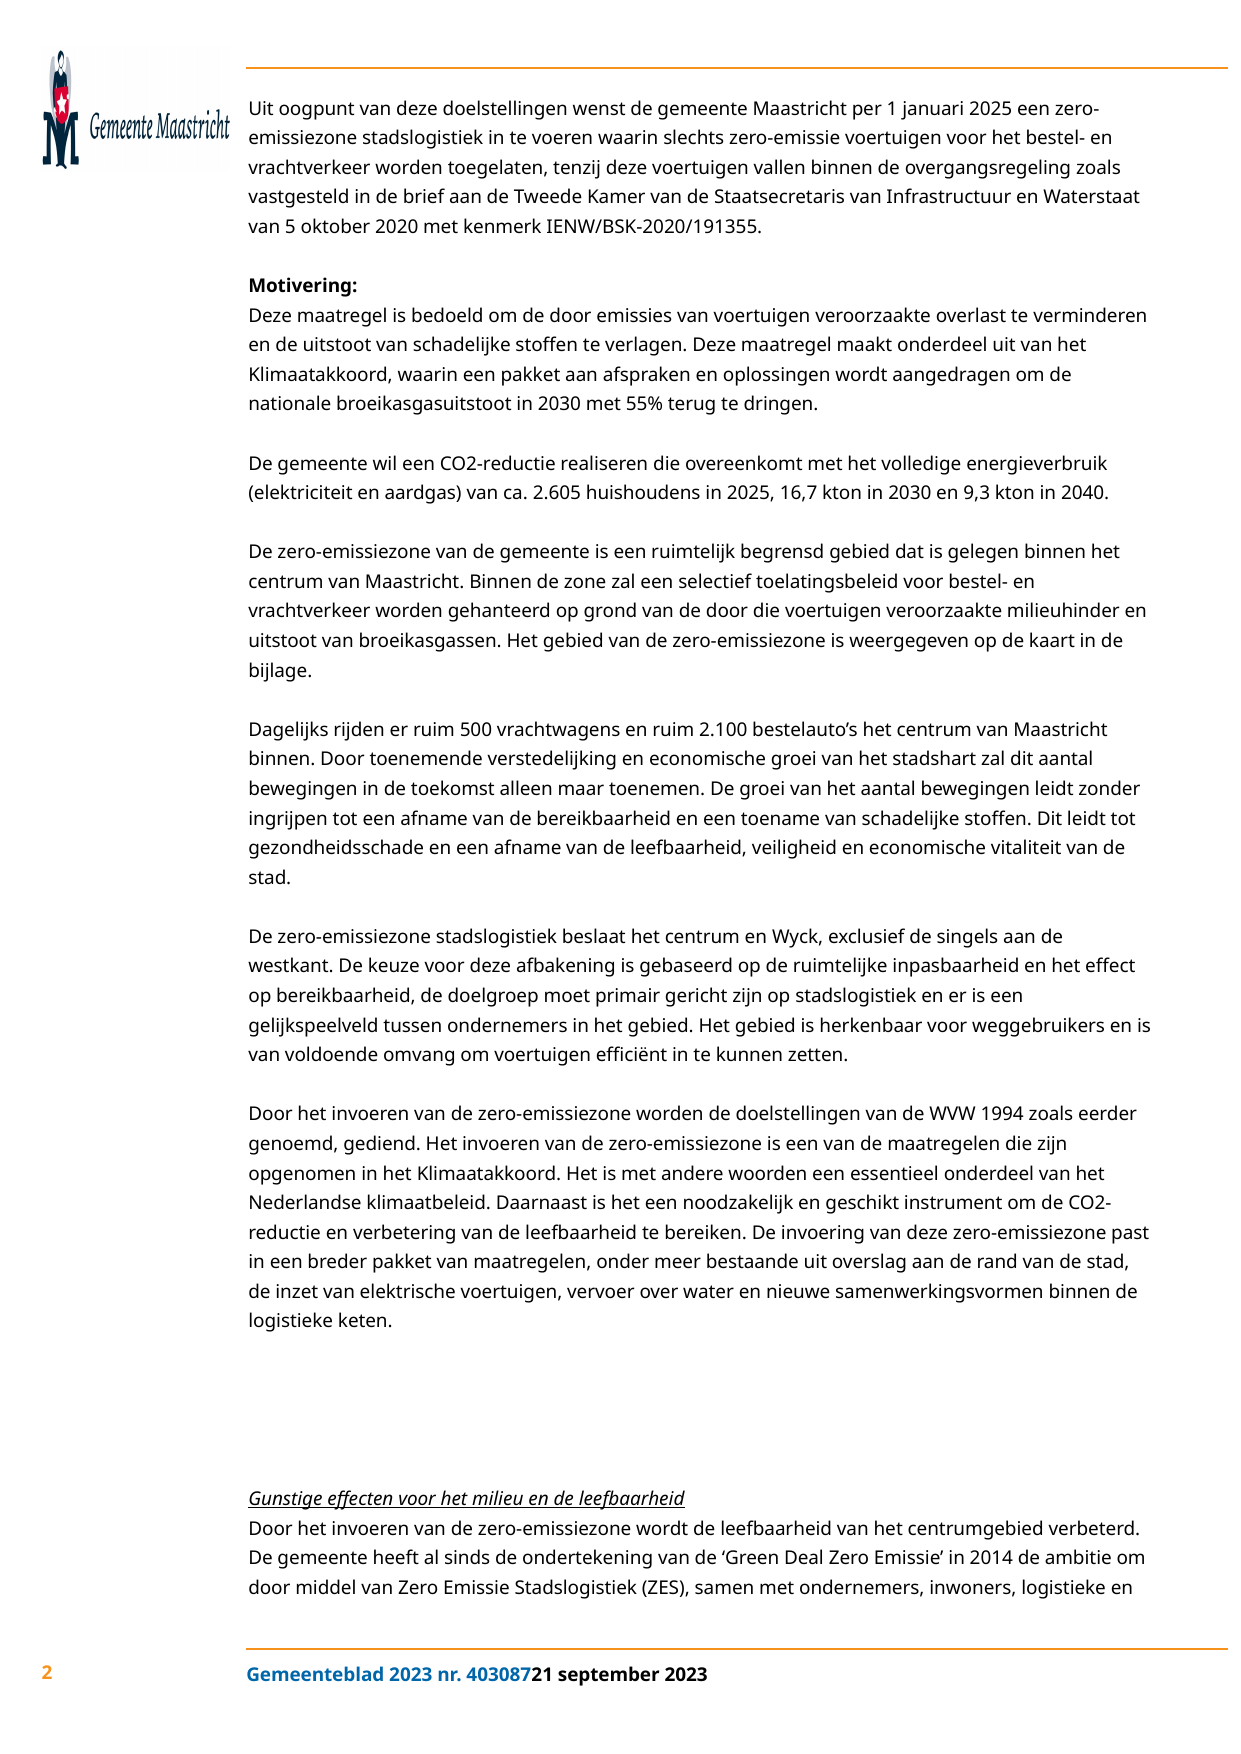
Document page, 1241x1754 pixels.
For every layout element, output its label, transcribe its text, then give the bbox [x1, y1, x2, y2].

text Gunstige effecten voor het milieu en de leefbaarheid [248, 1485, 1152, 1511]
text Door het invoeren van de zero-emissiezone wordt de leefbaarheid van het centrumgebied verbeterd. De gemeente heeft al sinds de ondertekening van de ‘Green Deal Zero Emissie’ in 2014 de ambitie om door middel van Zero Emissie Stadslogistiek (ZES), samen met ondernemers, inwoners, logistieke en [248, 1515, 1152, 1600]
text Door het invoeren van de zero-emissiezone worden de doelstellingen van de WVW 1994 zoals eerder genoemd, gediend. Het invoeren van de zero-emissiezone is een van de maatregelen die zijn opgenomen in het Klimaatakkoord. Het is met andere woorden een essentieel onderdeel van het Nederlandse klimaatbeleid. Daarnaast is het een noodzakelijk en geschikt instrument om de CO2-reductie en verbetering van de leefbaarheid te bereiken. De invoering van deze zero-emissiezone past in een breder pakket van maatregelen, onder meer bestaande uit overslag aan de rand van de stad, de inzet van elektrische voertuigen, vervoer over water en nieuwe samenwerkingsvormen binnen de logistieke keten. [248, 1101, 1152, 1333]
text Uit oogpunt van deze doelstellingen wenst de gemeente Maastricht per 1 januari 2025 een zero-emissiezone stadslogistiek in te voeren waarin slechts zero-emissie voertuigen voor het bestel- en vrachtverkeer worden toegelaten, tenzij deze voertuigen vallen binnen de overgangsregeling zoals vastgesteld in de brief aan de Tweede Kamer van de Staatsecretaris van Infrastructuur en Waterstaat van 5 oktober 2020 met kenmerk IENW/BSK-2020/191355. [248, 95, 1152, 239]
text Dagelijks rijden er ruim 500 vrachtwagens en ruim 2.100 bestelauto’s het centrum van Maastricht binnen. Door toenemende verstedelijking en economische groei van het stadshart zal dit aantal bewegingen in de toekomst alleen maar toenemen. De groei van het aantal bewegingen leidt zonder ingrijpen tot een afname van de bereikbaarheid en een toename van schadelijke stoffen. Dit leidt tot gezondheidsschade en een afname van de leefbaarheid, veiligheid en economische vitaliteit van de stad. [248, 716, 1152, 890]
text De gemeente wil een CO2-reductie realiseren die overeenkomt met het volledige energieverbruik (elektriciteit en aardgas) van ca. 2.605 huishoudens in 2025, 16,7 kton in 2030 en 9,3 kton in 2040. [248, 450, 1152, 505]
text Deze maatregel is bedoeld om de door emissies van voertuigen veroorzaakte overlast te verminderen en de uitstoot van schadelijke stoffen te verlagen. Deze maatregel maakt onderdeel uit van het Klimaatakkoord, waarin een pakket aan afspraken en oplossingen wordt aangedragen om de nationale broeikasgasuitstoot in 2030 met 55% terug te dringen. [248, 302, 1152, 416]
picture [41, 47, 231, 172]
text De zero-emissiezone stadslogistiek beslaat het centrum en Wyck, exclusief de singels aan de westkant. De keuze voor deze afbakening is gebaseerd op de ruimtelijke inpasbaarheid en het effect op bereikbaarheid, de doelgroep moet primair gericht zijn op stadslogistiek en er is een gelijkspeelveld tussen ondernemers in het gebied. Het gebied is herkenbaar voor weggebruikers en is van voldoende omvang om voertuigen efficiënt in te kunnen zetten. [248, 923, 1152, 1067]
text De zero-emissiezone van de gemeente is een ruimtelijk begrensd gebied dat is gelegen binnen het centrum van Maastricht. Binnen de zone zal een selectief toelatingsbeleid voor bestel- en vrachtverkeer worden gehanteerd op grond van de door die voertuigen veroorzaakte milieuhinder en uitstoot van broeikasgassen. Het gebied van de zero-emissiezone is weergegeven op de kaart in de bijlage. [248, 538, 1152, 683]
text Motivering: [248, 272, 1152, 298]
